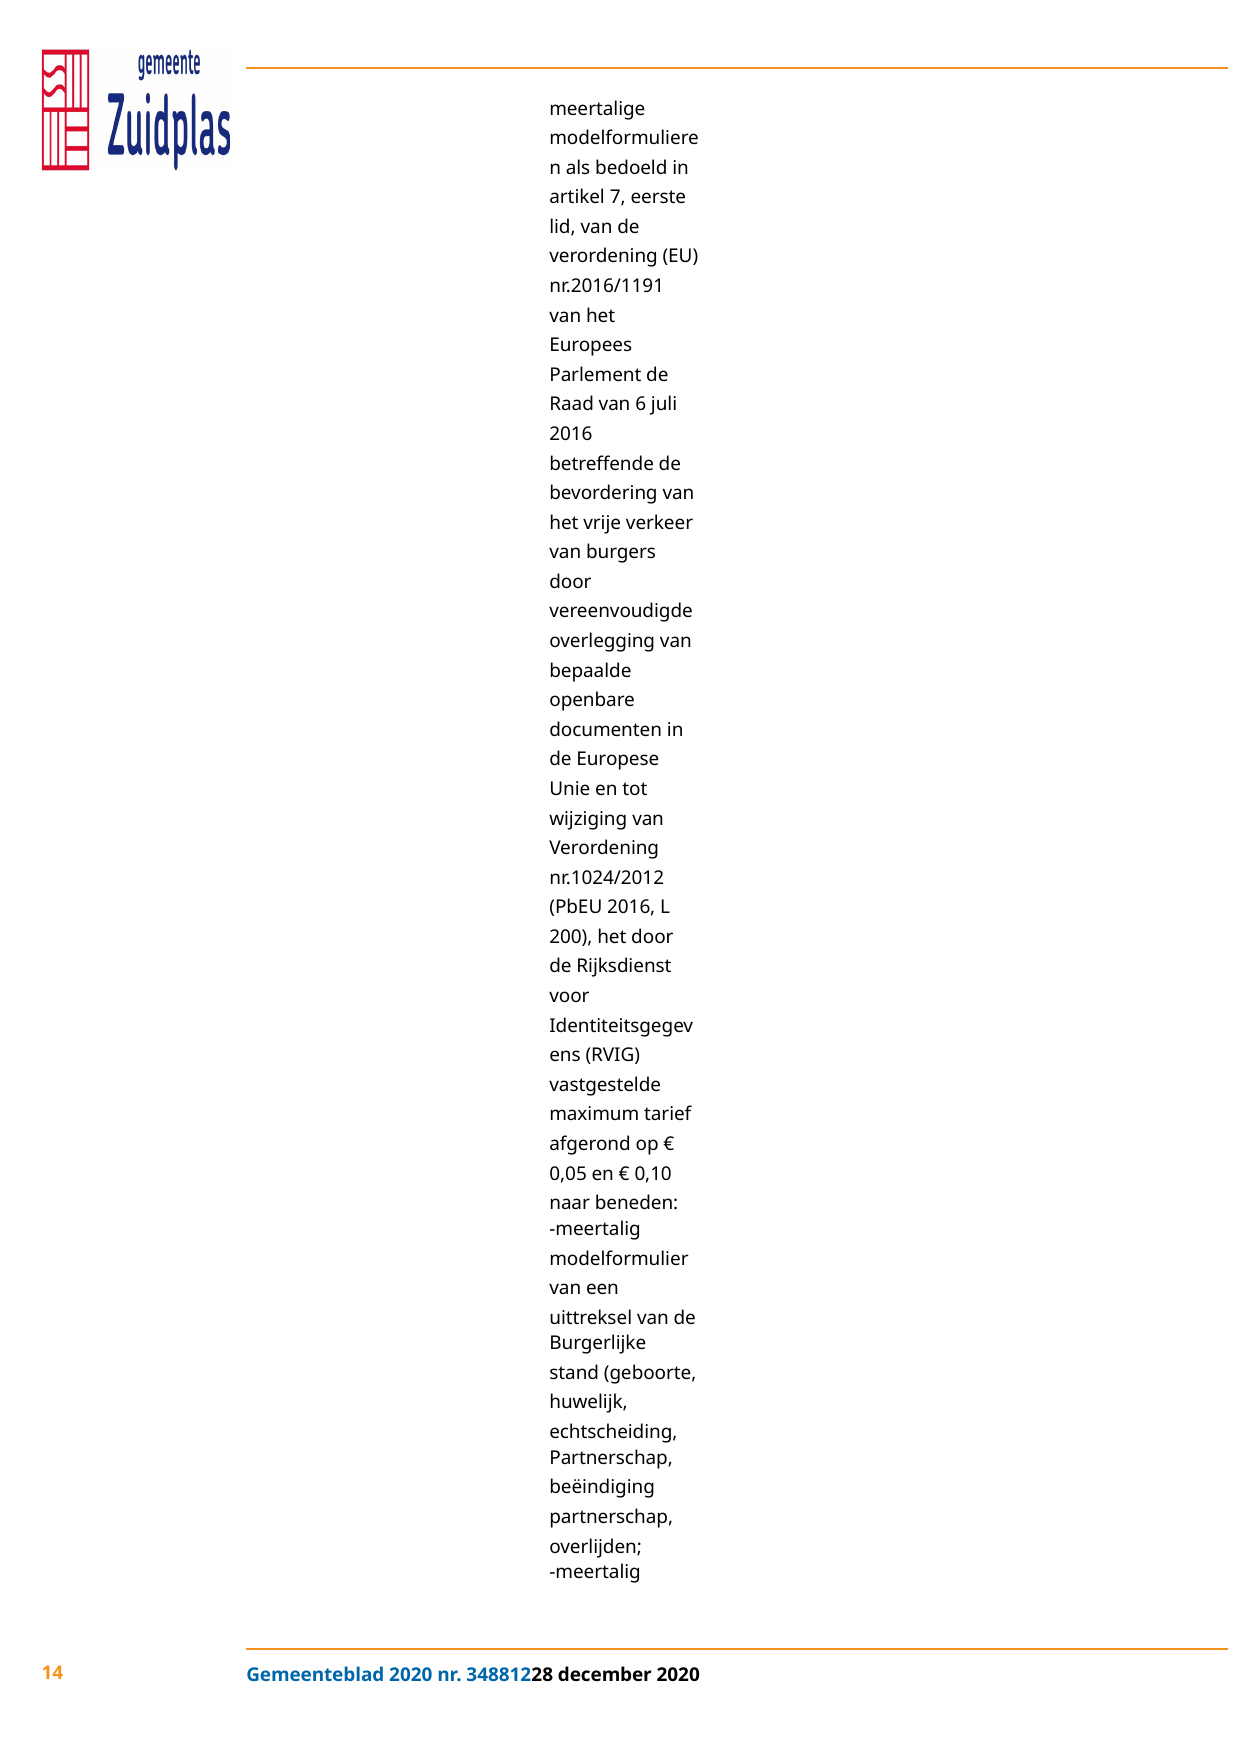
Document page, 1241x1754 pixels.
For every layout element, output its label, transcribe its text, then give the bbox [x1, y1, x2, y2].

table_cell [850, 95, 1001, 1584]
picture [41, 47, 231, 172]
table_cell Burgerlijke stand (geboorte, huwelijk, echtscheiding, [549, 1330, 700, 1444]
table_cell Partnerschap, beëindiging partnerschap, overlijden; [549, 1444, 700, 1558]
table_cell [248, 95, 549, 1584]
table_cell -meertalig modelformulier van een uittreksel van de [549, 1215, 700, 1329]
table_cell -meertalig [549, 1559, 700, 1584]
table_cell meertalige modelformulieren als bedoeld in artikel 7, eerste lid, van de verordening (EU) nr.2016/1191 van het Europees Parlement de Raad van 6 juli 2016 betreffende de bevordering van het vrije verkeer van burgers door vereenvoudigde overlegging van bepaalde openbare documenten in de Europese Unie en tot wijziging van Verordening nr.1024/2012 (PbEU 2016, L 200), het door de Rijksdienst voor Identiteitsgegevens (RVIG) vastgestelde maximum tarief afgerond op € 0,05 en € 0,10 naar beneden: [549, 95, 700, 1215]
table_cell [700, 95, 850, 1584]
